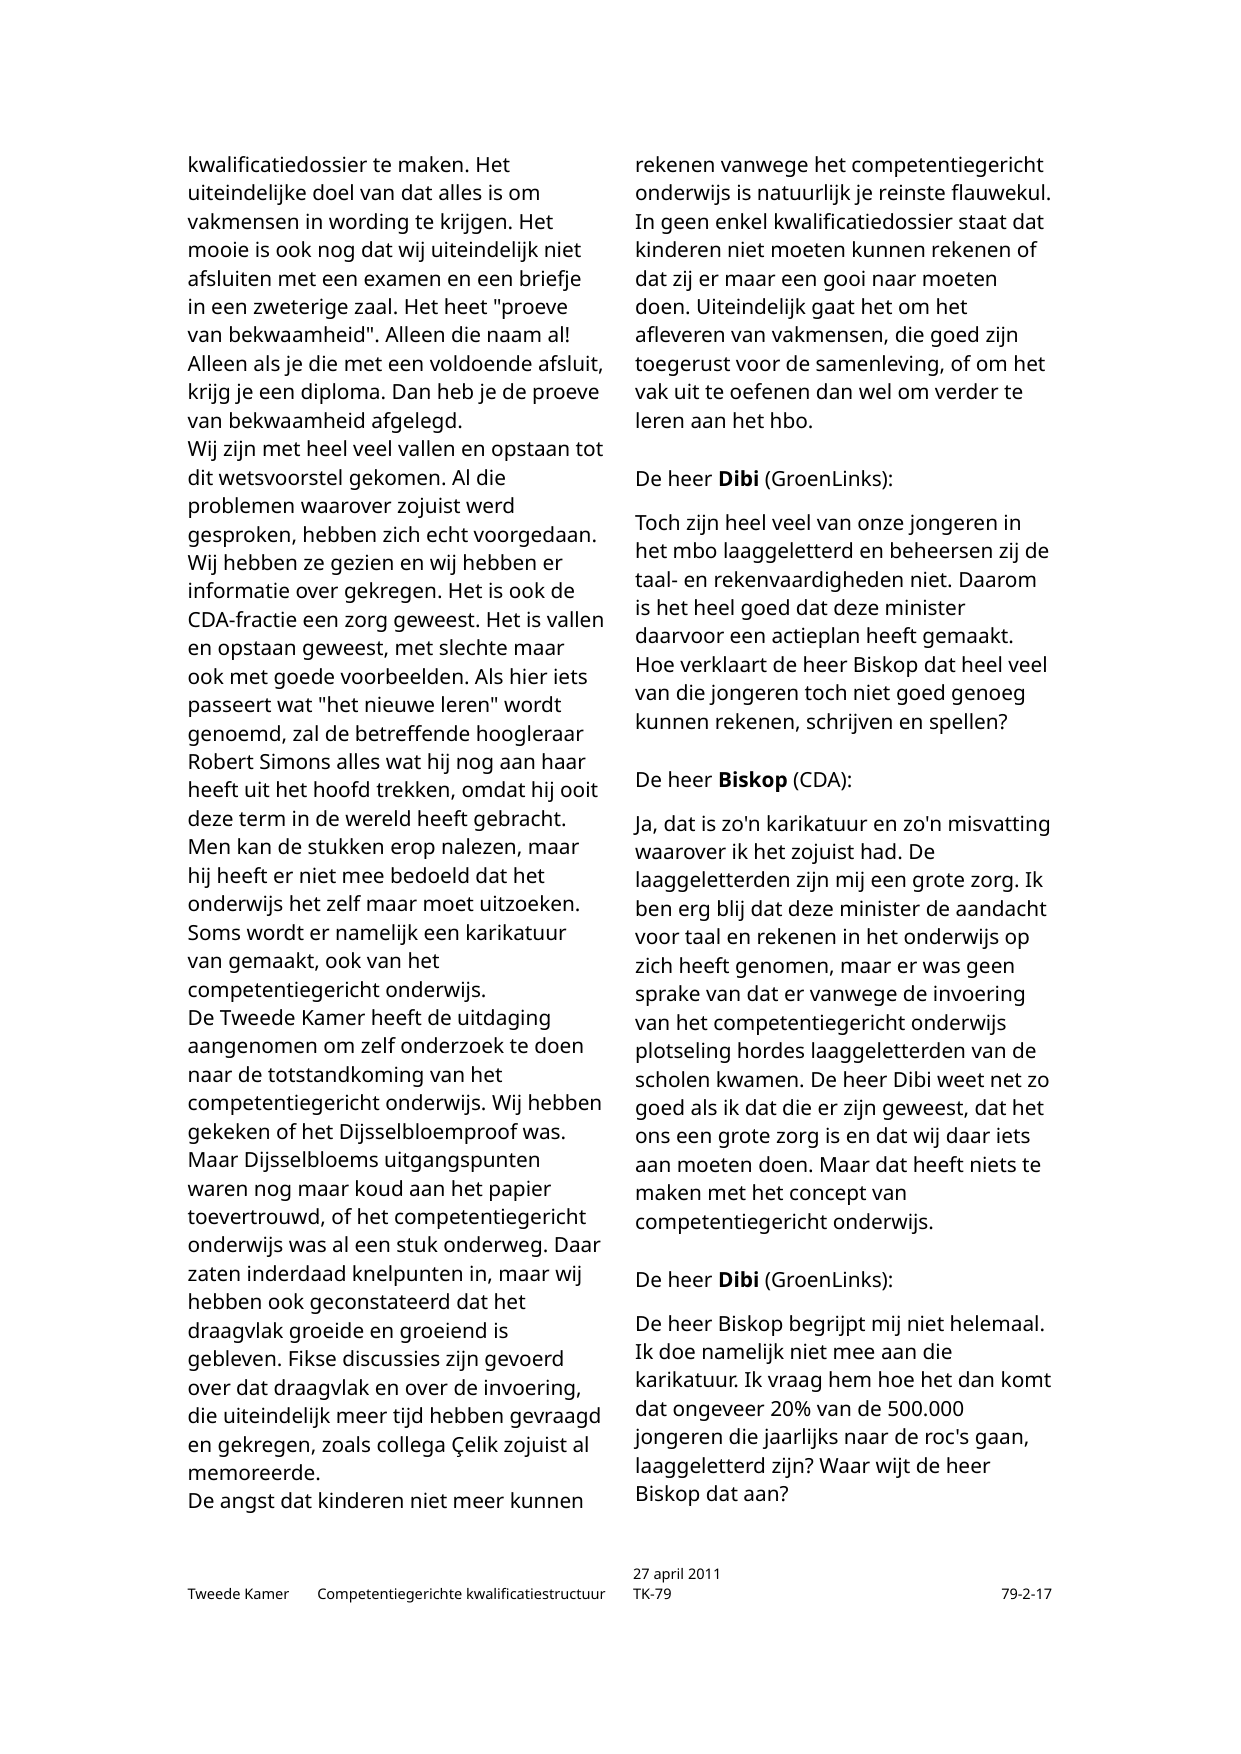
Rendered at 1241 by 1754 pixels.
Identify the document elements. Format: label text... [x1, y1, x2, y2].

text rekenen vanwege het competentiegericht onderwijs is natuurlijk je reinste flauwekul. In geen enkel kwalificatiedossier staat dat kinderen niet moeten kunnen rekenen of dat zij er maar een gooi naar moeten doen. Uiteindelijk gaat het om het afleveren van vakmensen, die goed zijn toegerust voor de samenleving, of om het vak uit te oefenen dan wel om verder te leren aan het hbo. [635, 150, 1053, 434]
text De heer Dibi (GroenLinks): [635, 464, 1053, 493]
text Toch zijn heel veel van onze jongeren in het mbo laaggeletterd en beheersen zij de taal- en rekenvaardigheden niet. Daarom is het heel goed dat deze minister daarvoor een actieplan heeft gemaakt. Hoe verklaart de heer Biskop dat heel veel van die jongeren toch niet goed genoeg kunnen rekenen, schrijven en spellen? [635, 508, 1053, 735]
text De heer Biskop (CDA): [635, 765, 1053, 794]
text Ja, dat is zo'n karikatuur en zo'n misvatting waarover ik het zojuist had. De laaggeletterden zijn mij een grote zorg. Ik ben erg blij dat deze minister de aandacht voor taal en rekenen in het onderwijs op zich heeft genomen, maar er was geen sprake van dat er vanwege de invoering van het competentiegericht onderwijs plotseling hordes laaggeletterden van de scholen kwamen. De heer Dibi weet net zo goed als ik dat die er zijn geweest, dat het ons een grote zorg is en dat wij daar iets aan moeten doen. Maar dat heeft niets te maken met het concept van competentiegericht onderwijs. [635, 809, 1053, 1235]
text kwalificatiedossier te maken. Het uiteindelijke doel van dat alles is om vakmensen in wording te krijgen. Het mooie is ook nog dat wij uiteindelijk niet afsluiten met een examen en een briefje in een zweterige zaal. Het heet "proeve van bekwaamheid". Alleen die naam al! Alleen als je die met een voldoende afsluit, krijg je een diploma. Dan heb je de proeve van bekwaamheid afgelegd. [187, 150, 605, 434]
text De Tweede Kamer heeft de uitdaging aangenomen om zelf onderzoek te doen naar de totstandkoming van het competentiegericht onderwijs. Wij hebben gekeken of het Dijsselbloemproof was. Maar Dijsselbloems uitgangspunten waren nog maar koud aan het papier toevertrouwd, of het competentiegericht onderwijs was al een stuk onderweg. Daar zaten inderdaad knelpunten in, maar wij hebben ook geconstateerd dat het draagvlak groeide en groeiend is gebleven. Fikse discussies zijn gevoerd over dat draagvlak en over de invoering, die uiteindelijk meer tijd hebben gevraagd en gekregen, zoals collega Çelik zojuist al memoreerde. [187, 1003, 605, 1487]
text De angst dat kinderen niet meer kunnen [187, 1487, 605, 1515]
text Wij zijn met heel veel vallen en opstaan tot dit wetsvoorstel gekomen. Al die problemen waarover zojuist werd gesproken, hebben zich echt voorgedaan. Wij hebben ze gezien en wij hebben er informatie over gekregen. Het is ook de CDA-fractie een zorg geweest. Het is vallen en opstaan geweest, met slechte maar ook met goede voorbeelden. Als hier iets passeert wat "het nieuwe leren" wordt genoemd, zal de betreffende hoogleraar Robert Simons alles wat hij nog aan haar heeft uit het hoofd trekken, omdat hij ooit deze term in de wereld heeft gebracht. Men kan de stukken erop nalezen, maar hij heeft er niet mee bedoeld dat het onderwijs het zelf maar moet uitzoeken. Soms wordt er namelijk een karikatuur van gemaakt, ook van het competentiegericht onderwijs. [187, 434, 605, 1003]
text De heer Dibi (GroenLinks): [635, 1265, 1053, 1294]
text De heer Biskop begrijpt mij niet helemaal. Ik doe namelijk niet mee aan die karikatuur. Ik vraag hem hoe het dan komt dat ongeveer 20% van de 500.000 jongeren die jaarlijks naar de roc's gaan, laaggeletterd zijn? Waar wijt de heer Biskop dat aan? [635, 1309, 1053, 1508]
